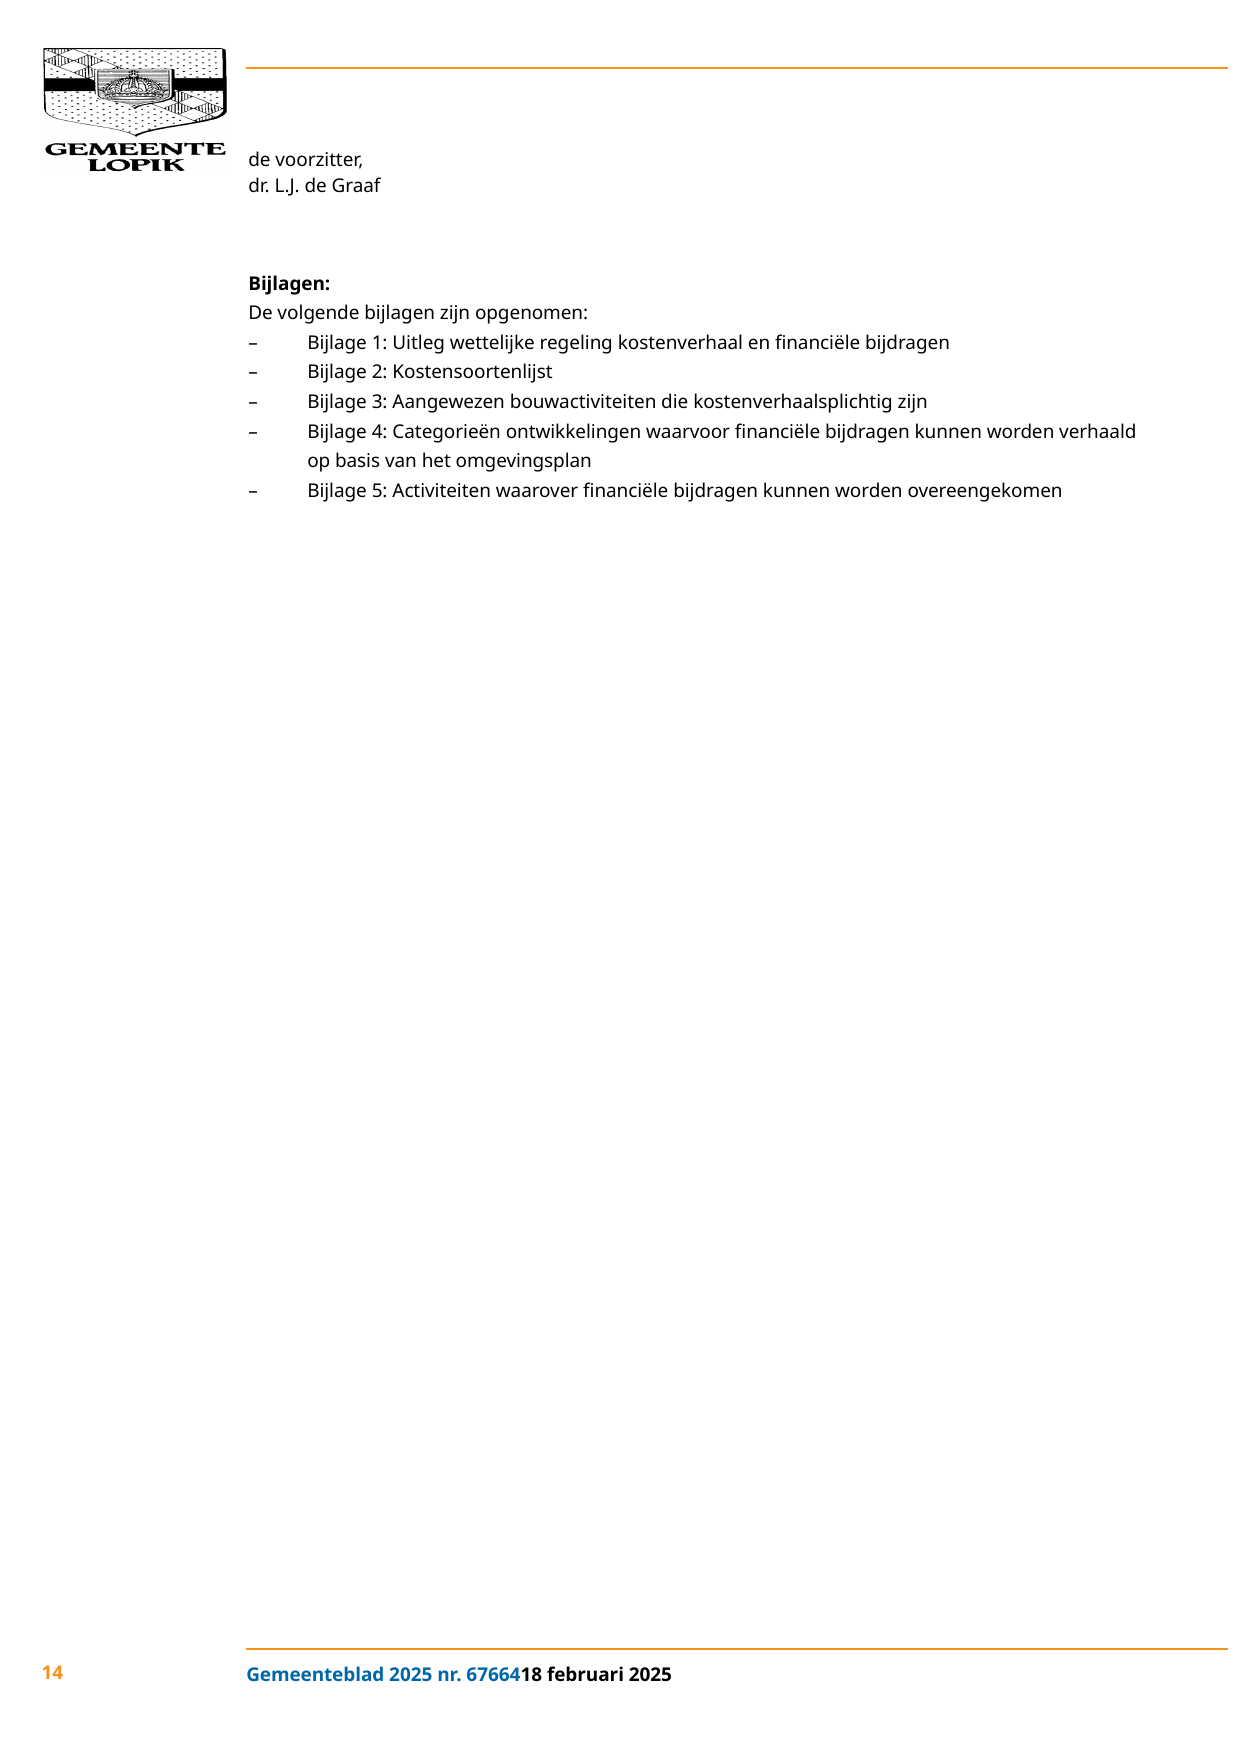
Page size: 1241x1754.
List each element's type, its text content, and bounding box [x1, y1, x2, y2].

list Bijlage 3: Aangewezen bouwactiviteiten die kostenverhaalsplichtig zijn [248, 388, 1152, 414]
text de voorzitter, [248, 146, 1152, 172]
list Bijlage 5: Activiteiten waarover financiële bijdragen kunnen worden overeengekomen [248, 477, 1152, 503]
text dr. L.J. de Graaf [248, 172, 1152, 198]
list Bijlage 4: Categorieën ontwikkelingen waarvoor financiële bijdragen kunnen worden verhaald op basis van het omgevingsplan [248, 418, 1152, 473]
text Bijlagen: [248, 270, 1152, 296]
list Bijlage 2: Kostensoortenlijst [248, 359, 1152, 384]
list Bijlage 1: Uitleg wettelijke regeling kostenverhaal en financiële bijdragen [248, 329, 1152, 355]
picture [41, 47, 231, 172]
text De volgende bijlagen zijn opgenomen: [248, 299, 1152, 325]
